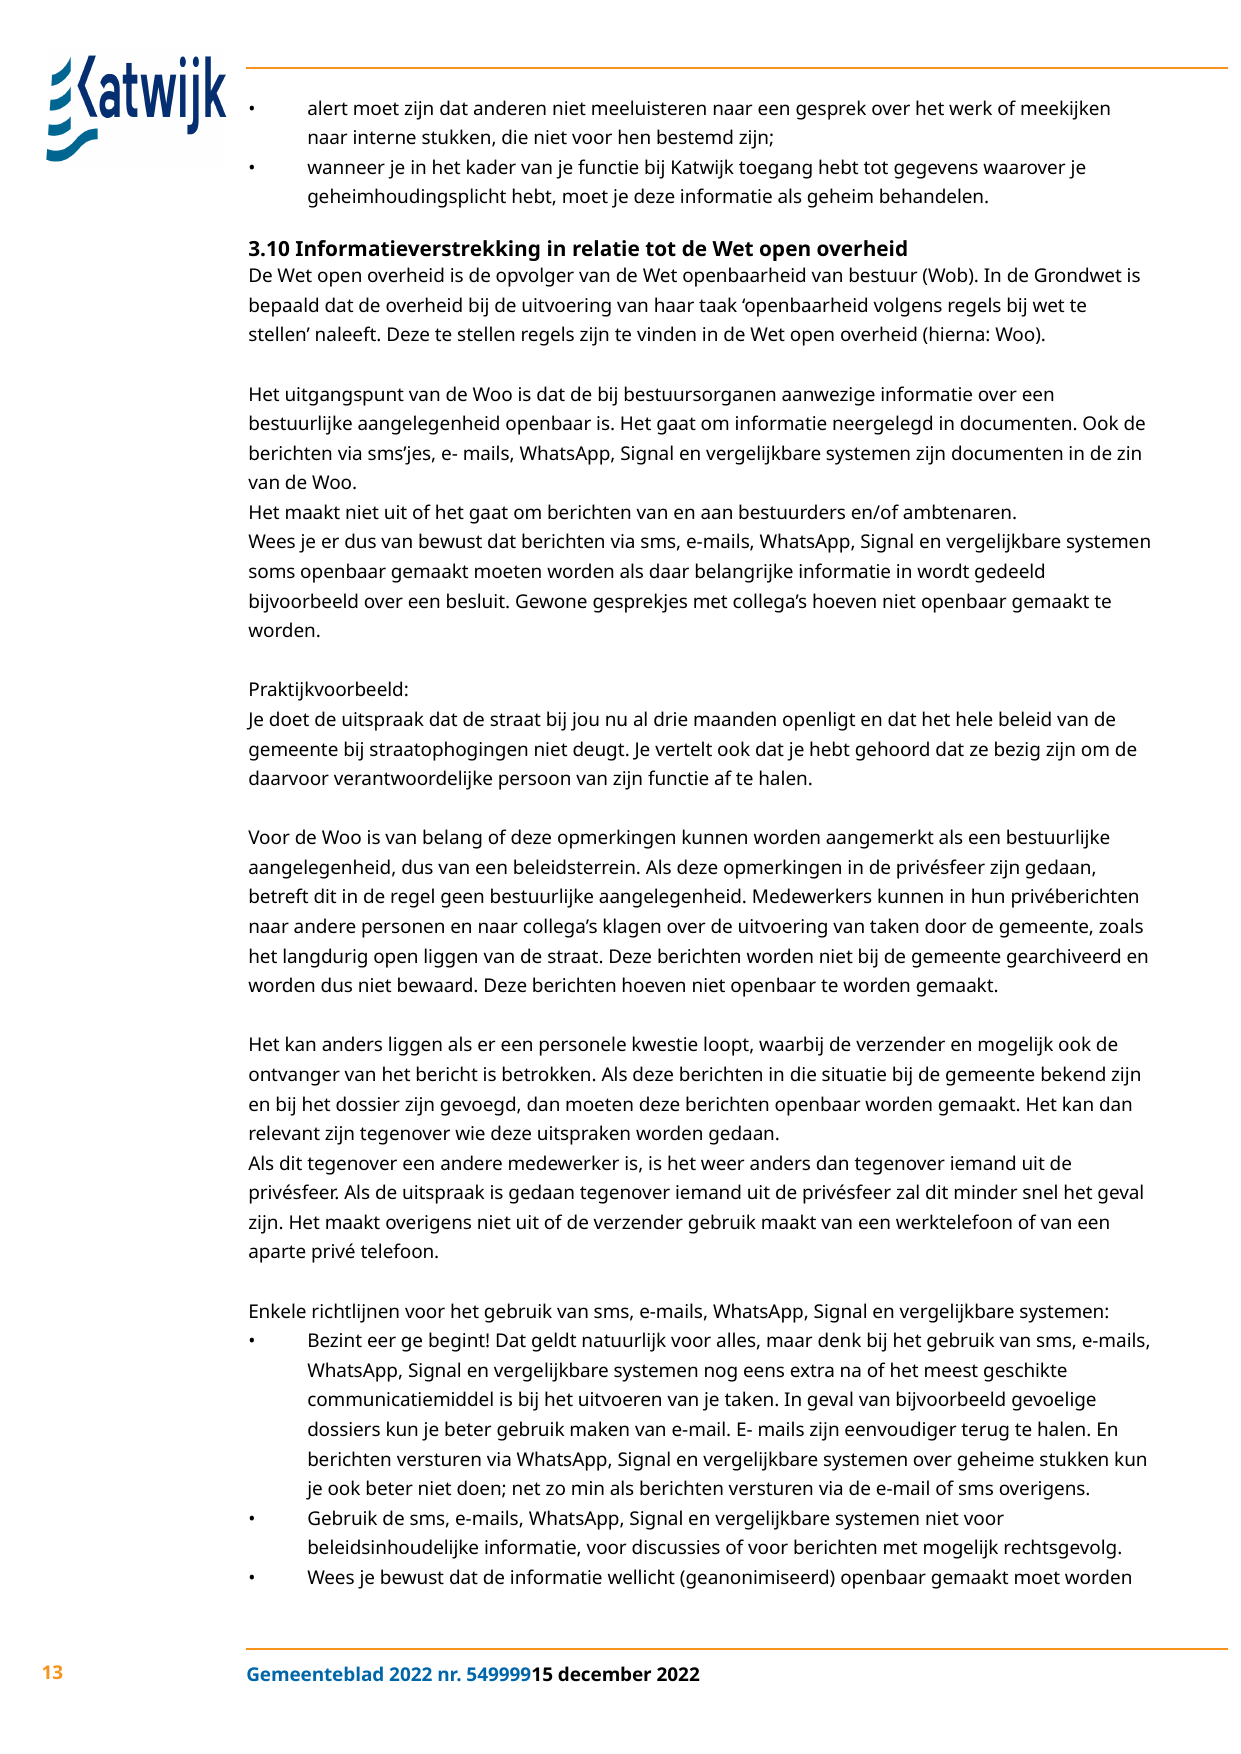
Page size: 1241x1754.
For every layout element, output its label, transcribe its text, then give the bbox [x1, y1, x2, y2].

list alert moet zijn dat anderen niet meeluisteren naar een gesprek over het werk of meekijken naar interne stukken, die niet voor hen bestemd zijn; [248, 95, 1152, 150]
text 3.10 Informatieverstrekking in relatie tot de Wet open overheid [248, 234, 1152, 262]
list wanneer je in het kader van je functie bij Katwijk toegang hebt tot gegevens waarover je geheimhoudingsplicht hebt, moet je deze informatie als geheim behandelen. [248, 154, 1152, 209]
text Als dit tegenover een andere medewerker is, is het weer anders dan tegenover iemand uit de privésfeer. Als de uitspraak is gedaan tegenover iemand uit de privésfeer zal dit minder snel het geval zijn. Het maakt overigens niet uit of de verzender gebruik maakt van een werktelefoon of van een aparte privé telefoon. [248, 1150, 1152, 1264]
text Wees je er dus van bewust dat berichten via sms, e-mails, WhatsApp, Signal en vergelijkbare systemen soms openbaar gemaakt moeten worden als daar belangrijke informatie in wordt gedeeld bijvoorbeeld over een besluit. Gewone gesprekjes met collega’s hoeven niet openbaar gemaakt te worden. [248, 529, 1152, 643]
text Het kan anders liggen als er een personele kwestie loopt, waarbij de verzender en mogelijk ook de ontvanger van het bericht is betrokken. Als deze berichten in die situatie bij de gemeente bekend zijn en bij het dossier zijn gevoegd, dan moeten deze berichten openbaar worden gemaakt. Het kan dan relevant zijn tegenover wie deze uitspraken worden gedaan. [248, 1032, 1152, 1146]
text Het maakt niet uit of het gaat om berichten van en aan bestuurders en/of ambtenaren. [248, 499, 1152, 525]
text De Wet open overheid is de opvolger van de Wet openbaarheid van bestuur (Wob). In de Grondwet is bepaald dat de overheid bij de uitvoering van haar taak ‘openbaarheid volgens regels bij wet te stellen’ naleeft. Deze te stellen regels zijn te vinden in de Wet open overheid (hierna: Woo). [248, 262, 1152, 347]
text Het uitgangspunt van de Woo is dat de bij bestuursorganen aanwezige informatie over een bestuurlijke aangelegenheid openbaar is. Het gaat om informatie neergelegd in documenten. Ook de berichten via sms’jes, e- mails, WhatsApp, Signal en vergelijkbare systemen zijn documenten in de zin van de Woo. [248, 381, 1152, 495]
list Wees je bewust dat de informatie wellicht (geanonimiseerd) openbaar gemaakt moet worden [248, 1564, 1152, 1590]
list Gebruik de sms, e-mails, WhatsApp, Signal en vergelijkbare systemen niet voor beleidsinhoudelijke informatie, voor discussies of voor berichten met mogelijk rechtsgevolg. [248, 1505, 1152, 1560]
text Je doet de uitspraak dat de straat bij jou nu al drie maanden openligt en dat het hele beleid van de gemeente bij straatophogingen niet deugt. Je vertelt ook dat je hebt gehoord dat ze bezig zijn om de daarvoor verantwoordelijke persoon van zijn functie af te halen. [248, 706, 1152, 791]
text Praktijkvoorbeeld: [248, 677, 1152, 702]
picture [41, 47, 231, 172]
list Bezint eer ge begint! Dat geldt natuurlijk voor alles, maar denk bij het gebruik van sms, e-mails, WhatsApp, Signal en vergelijkbare systemen nog eens extra na of het meest geschikte communicatiemiddel is bij het uitvoeren van je taken. In geval van bijvoorbeeld gevoelige dossiers kun je beter gebruik maken van e-mail. E- mails zijn eenvoudiger terug te halen. En berichten versturen via WhatsApp, Signal en vergelijkbare systemen over geheime stukken kun je ook beter niet doen; net zo min als berichten versturen via de e-mail of sms overigens. [248, 1327, 1152, 1501]
text Voor de Woo is van belang of deze opmerkingen kunnen worden aangemerkt als een bestuurlijke aangelegenheid, dus van een beleidsterrein. Als deze opmerkingen in de privésfeer zijn gedaan, betreft dit in de regel geen bestuurlijke aangelegenheid. Medewerkers kunnen in hun privéberichten naar andere personen en naar collega’s klagen over de uitvoering van taken door de gemeente, zoals het langdurig open liggen van de straat. Deze berichten worden niet bij de gemeente gearchiveerd en worden dus niet bewaard. Deze berichten hoeven niet openbaar te worden gemaakt. [248, 824, 1152, 998]
text Enkele richtlijnen voor het gebruik van sms, e-mails, WhatsApp, Signal en vergelijkbare systemen: [248, 1298, 1152, 1323]
